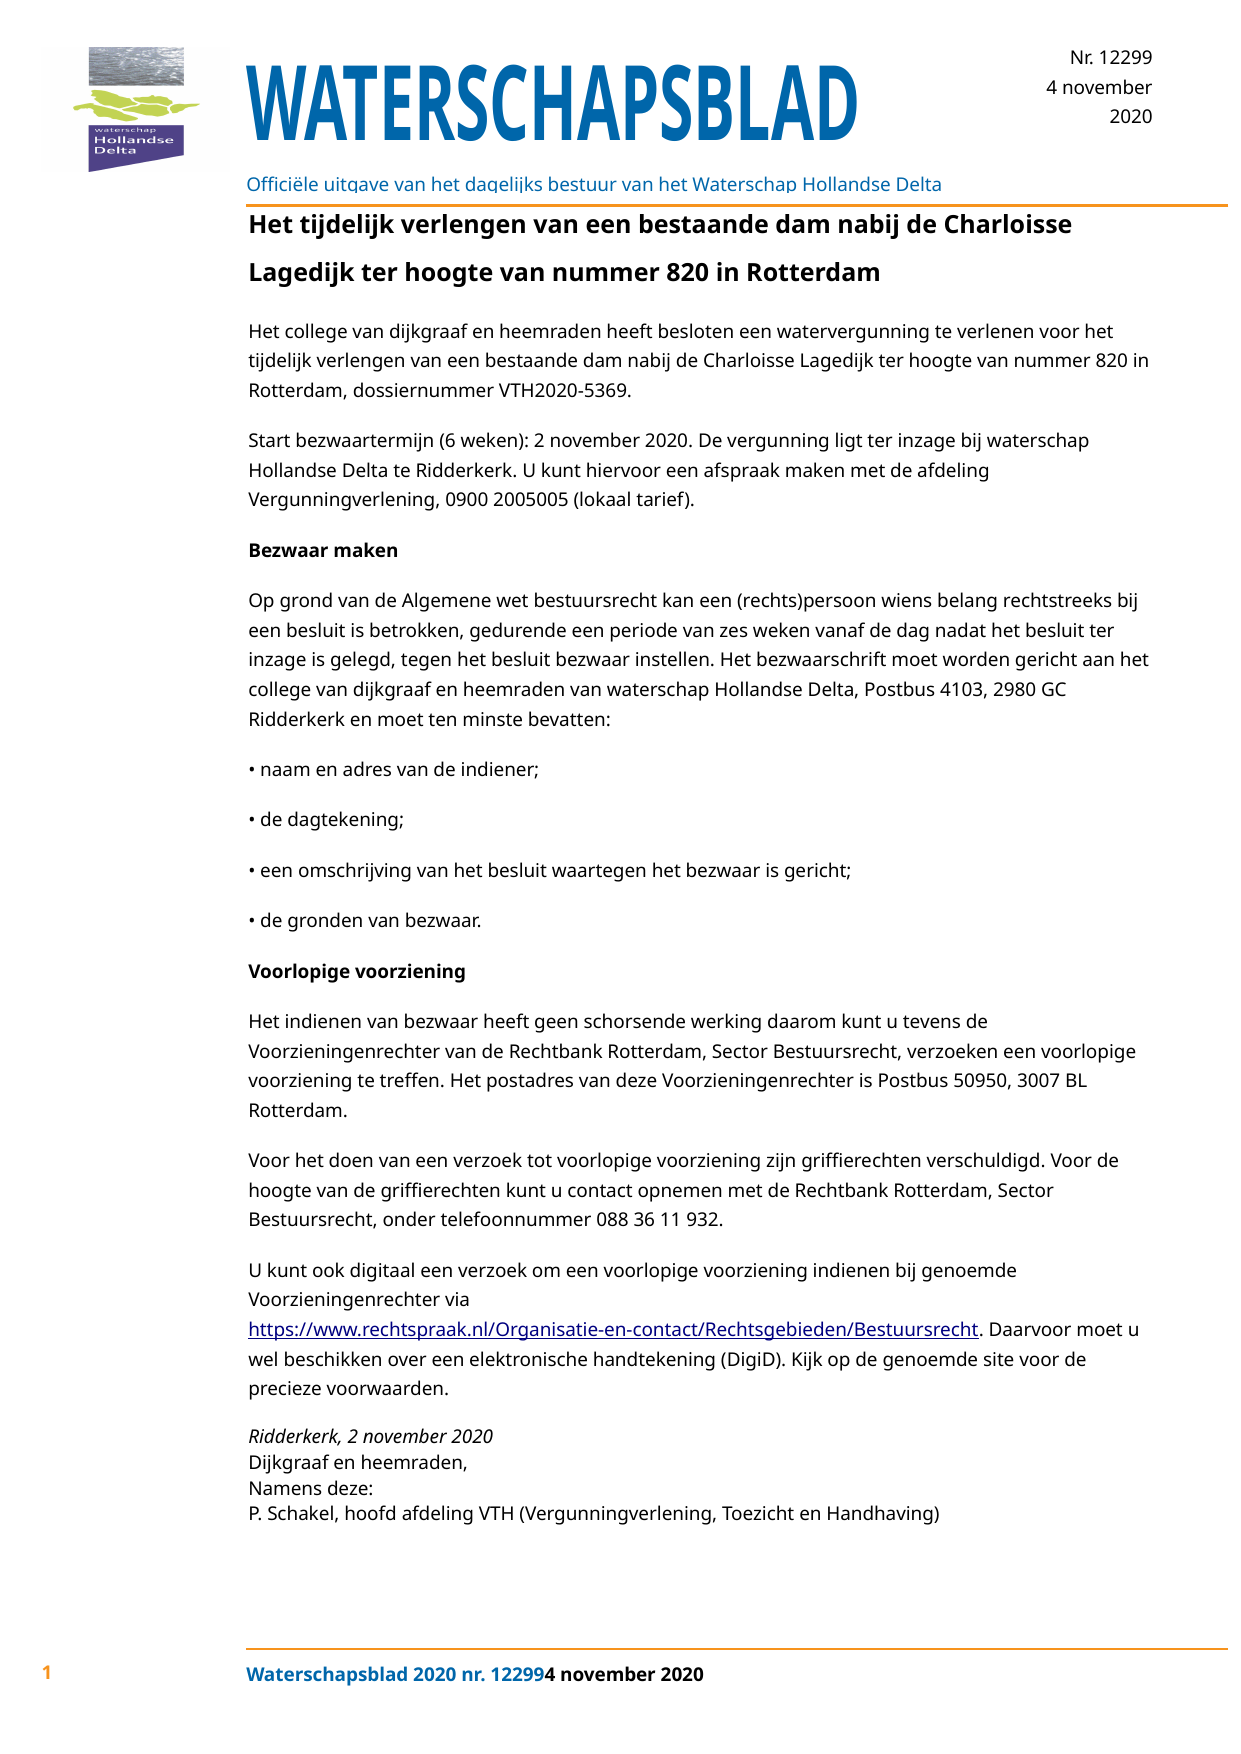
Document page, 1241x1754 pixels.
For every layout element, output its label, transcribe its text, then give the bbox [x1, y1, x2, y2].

text Op grond van de Algemene wet bestuursrecht kan een (rechts)persoon wiens belang rechtstreeks bij een besluit is betrokken, gedurende een periode van zes weken vanaf de dag nadat het besluit ter inzage is gelegd, tegen het besluit bezwaar instellen. Het bezwaarschrift moet worden gericht aan het college van dijkgraaf en heemraden van waterschap Hollandse Delta, Postbus 4103, 2980 GC Ridderkerk en moet ten minste bevatten: [248, 587, 1152, 732]
text Dijkgraaf en heemraden, [248, 1449, 1152, 1475]
picture [41, 47, 231, 172]
text • een omschrijving van het besluit waartegen het bezwaar is gericht; [248, 857, 1152, 883]
text Start bezwaartermijn (6 weken): 2 november 2020. De vergunning ligt ter inzage bij waterschap Hollandse Delta te Ridderkerk. U kunt hiervoor een afspraak maken met de afdeling Vergunningverlening, 0900 2005005 (lokaal tarief). [248, 427, 1152, 512]
text Het tijdelijk verlengen van een bestaande dam nabij de Charloisse Lagedijk ter hoogte van nummer 820 in Rotterdam [248, 207, 1152, 288]
text Ridderkerk, 2 november 2020 [248, 1423, 1152, 1449]
text • de dagtekening; [248, 807, 1152, 832]
text • de gronden van bezwaar. [248, 907, 1152, 933]
text • naam en adres van de indiener; [248, 756, 1152, 782]
text Voor het doen van een verzoek tot voorlopige voorziening zijn griffierechten verschuldigd. Voor de hoogte van de griffierechten kunt u contact opnemen met de Rechtbank Rotterdam, Sector Bestuursrecht, onder telefoonnummer 088 36 11 932. [248, 1147, 1152, 1232]
text Het college van dijkgraaf en heemraden heeft besloten een watervergunning te verlenen voor het tijdelijk verlengen van een bestaande dam nabij de Charloisse Lagedijk ter hoogte van nummer 820 in Rotterdam, dossiernummer VTH2020-5369. [248, 318, 1152, 403]
text Het indienen van bezwaar heeft geen schorsende werking daarom kunt u tevens de Voorzieningenrechter van de Rechtbank Rotterdam, Sector Bestuursrecht, verzoeken een voorlopige voorziening te treffen. Het postadres van deze Voorzieningenrechter is Postbus 50950, 3007 BL Rotterdam. [248, 1008, 1152, 1123]
text Bezwaar maken [248, 537, 1152, 563]
text Namens deze: [248, 1475, 1152, 1500]
text Voorlopige voorziening [248, 958, 1152, 984]
text U kunt ook digitaal een verzoek om een voorlopige voorziening indienen bij genoemde Voorzieningenrechter via https://www.rechtspraak.nl/Organisatie-en-contact/Rechtsgebieden/Bestuursrecht. Daarvoor moet u wel beschikken over een elektronische handtekening (DigiD). Kijk op de genoemde site voor de precieze voorwaarden. [248, 1257, 1152, 1401]
text P. Schakel, hoofd afdeling VTH (Vergunningverlening, Toezicht en Handhaving) [248, 1500, 1152, 1526]
